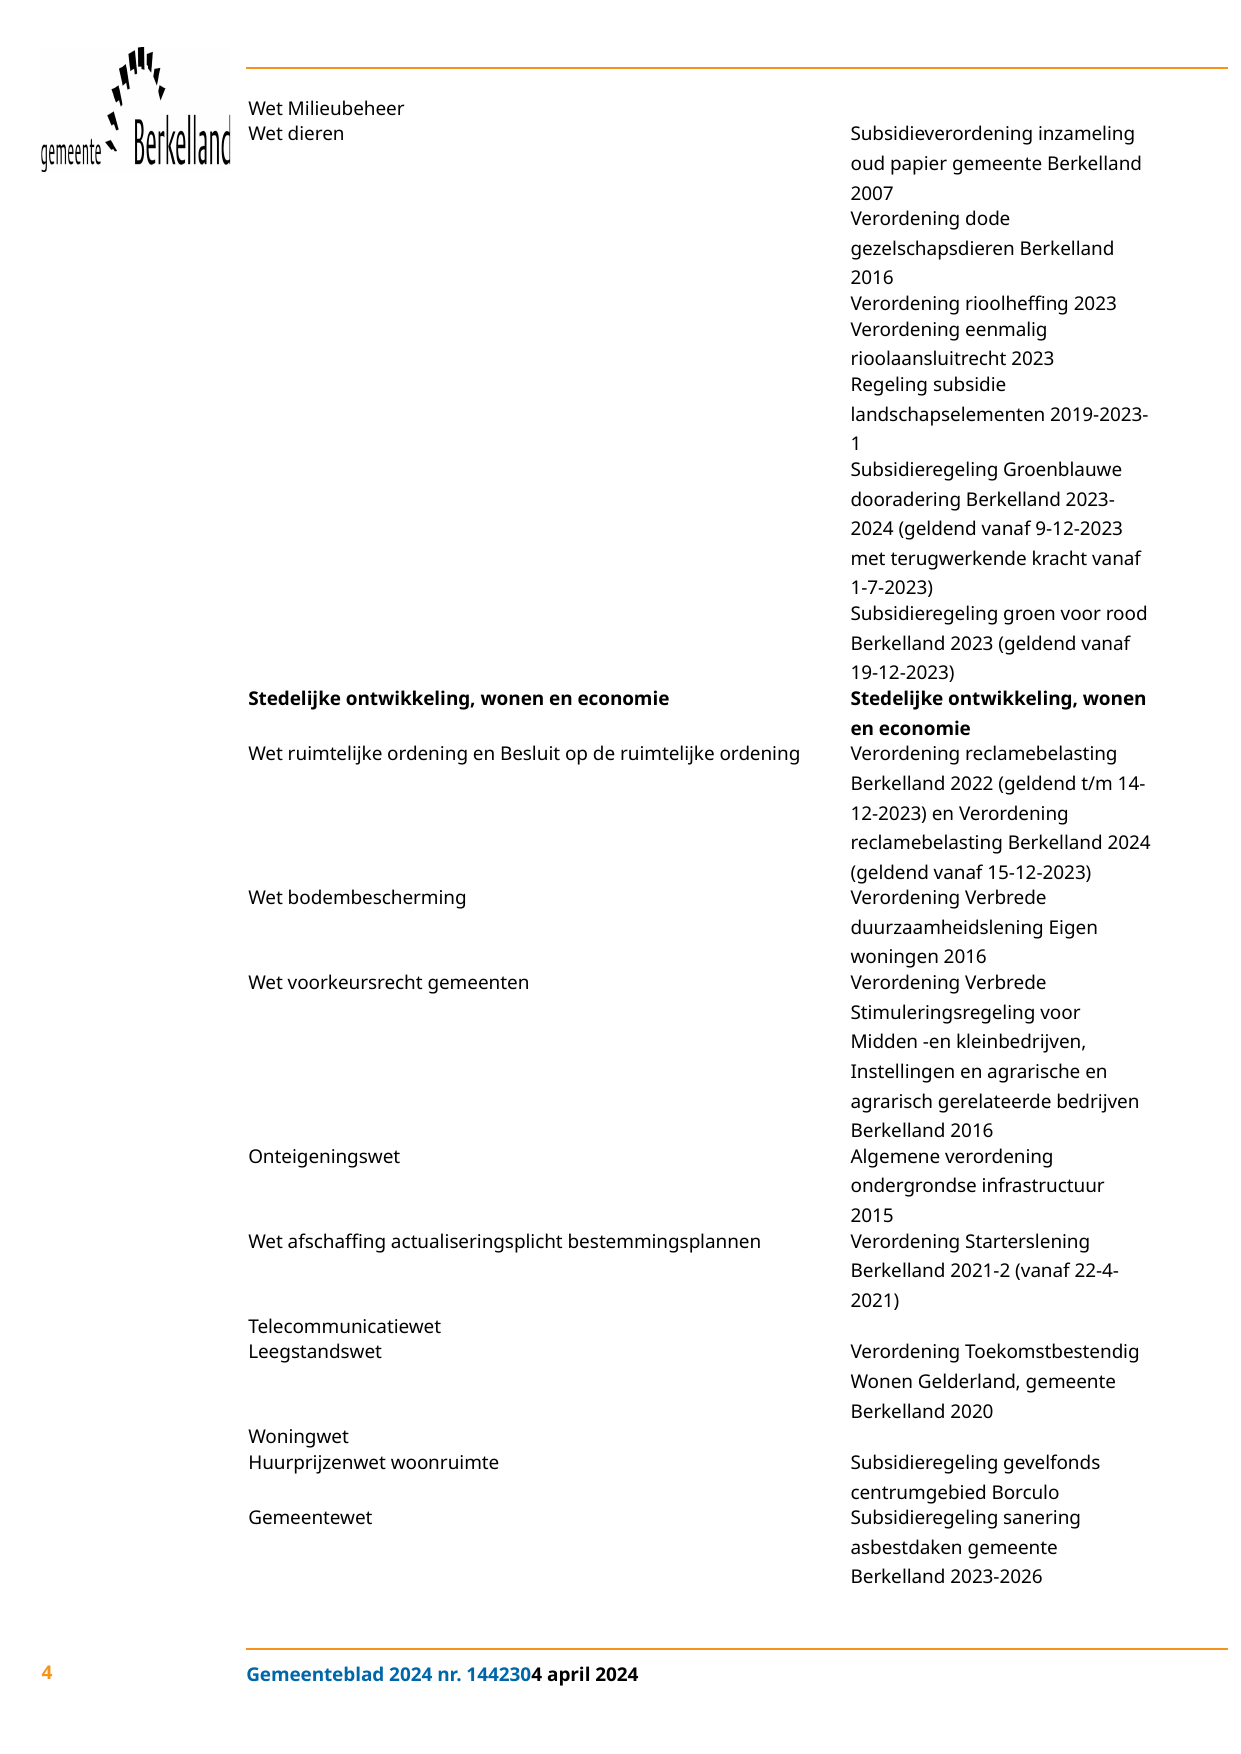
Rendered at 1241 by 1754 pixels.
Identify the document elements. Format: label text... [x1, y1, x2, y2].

table_cell Stedelijke ontwikkeling, wonen en economie [248, 685, 850, 741]
table_cell Verordening dode gezelschapsdieren Berkelland 2016 [850, 205, 1152, 290]
table_cell Subsidieregeling sanering asbestdaken gemeente Berkelland 2023-2026 [850, 1505, 1152, 1589]
table_cell Verordening Verbrede duurzaamheidslening Eigen woningen 2016 [850, 885, 1152, 969]
table_cell Subsidieregeling gevelfonds centrumgebied Borculo [850, 1449, 1152, 1504]
table_cell Algemene verordening ondergrondse infrastructuur 2015 [850, 1143, 1152, 1228]
table_cell [850, 1313, 1152, 1339]
table_cell Verordening reclamebelasting Berkelland 2022 (geldend t/m 14-12-2023) en Verordening reclamebelasting Berkelland 2024 (geldend vanaf 15-12-2023) [850, 741, 1152, 884]
table_cell Verordening Toekomstbestendig Wonen Gelderland, gemeente Berkelland 2020 [850, 1339, 1152, 1423]
picture [41, 47, 231, 172]
table_cell Verordening Starterslening Berkelland 2021-2 (vanaf 22-4-2021) [850, 1228, 1152, 1313]
table_cell [248, 205, 850, 290]
table_cell [850, 95, 1152, 121]
table_cell Wet voorkeursrecht gemeenten [248, 970, 850, 1143]
table_cell Subsidieverordening inzameling oud papier gemeente Berkelland 2007 [850, 121, 1152, 205]
table_cell Wet dieren [248, 121, 850, 205]
table_cell [248, 371, 850, 456]
table_cell [248, 600, 850, 685]
table_cell Huurprijzenwet woonruimte [248, 1449, 850, 1504]
table_cell Verordening eenmalig rioolaansluitrecht 2023 [850, 316, 1152, 371]
table_cell Wet bodembescherming [248, 885, 850, 969]
table_cell Telecommunicatiewet [248, 1313, 850, 1339]
table_cell Stedelijke ontwikkeling, wonen en economie [850, 685, 1152, 741]
table_cell Wet afschaffing actualiseringsplicht bestemmingsplannen [248, 1228, 850, 1313]
table_cell Wet ruimtelijke ordening en Besluit op de ruimtelijke ordening [248, 741, 850, 884]
table_cell [248, 290, 850, 316]
table_cell Subsidieregeling groen voor rood Berkelland 2023 (geldend vanaf 19-12-2023) [850, 600, 1152, 685]
table_cell Leegstandswet [248, 1339, 850, 1423]
table_cell Wet Milieubeheer [248, 95, 850, 121]
table_cell Regeling subsidie landschapselementen 2019-2023-1 [850, 371, 1152, 456]
table_cell Onteigeningswet [248, 1143, 850, 1228]
table_cell Subsidieregeling Groenblauwe dooradering Berkelland 2023-2024 (geldend vanaf 9-12-2023 met terugwerkende kracht vanaf 1-7-2023) [850, 456, 1152, 600]
table_cell Gemeentewet [248, 1505, 850, 1589]
table_cell Verordening Verbrede Stimuleringsregeling voor Midden -en kleinbedrijven, Instellingen en agrarische en agrarisch gerelateerde bedrijven Berkelland 2016 [850, 970, 1152, 1143]
table_cell [248, 316, 850, 371]
table_cell Verordening rioolheffing 2023 [850, 290, 1152, 316]
table_cell Woningwet [248, 1424, 850, 1449]
table_cell [850, 1424, 1152, 1449]
table_cell [248, 456, 850, 600]
